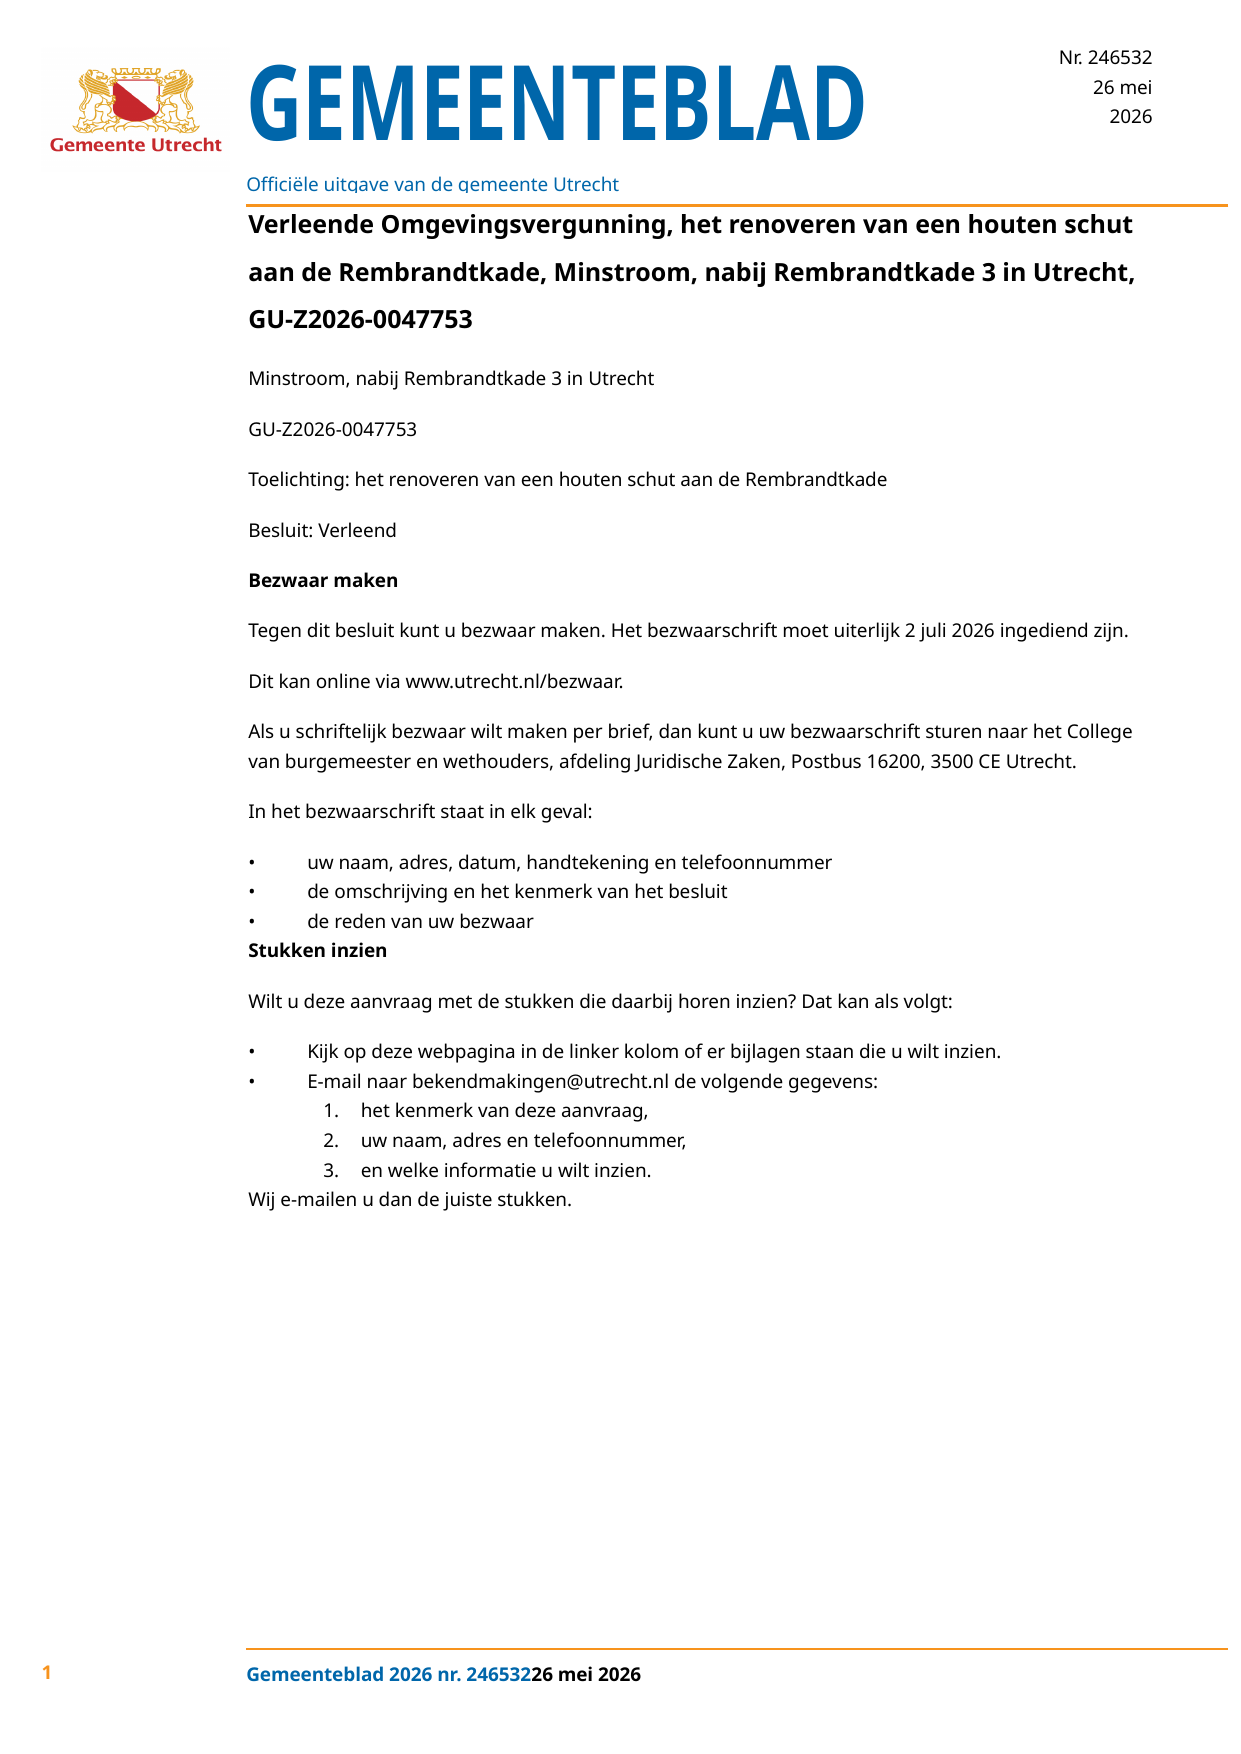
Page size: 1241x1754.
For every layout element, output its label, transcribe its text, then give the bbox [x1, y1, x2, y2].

list de reden van uw bezwaar [248, 908, 1152, 934]
text Toelichting: het renoveren van een houten schut aan de Rembrandtkade [248, 466, 1152, 492]
list het kenmerk van deze aanvraag, [323, 1098, 1152, 1123]
list de omschrijving en het kenmerk van het besluit [248, 878, 1152, 904]
text GU-Z2026-0047753 [248, 416, 1152, 442]
list Kijk op deze webpagina in de linker kolom of er bijlagen staan die u wilt inzien. [248, 1038, 1152, 1064]
text Minstroom, nabij Rembrandtkade 3 in Utrecht [248, 366, 1152, 391]
text Bezwaar maken [248, 567, 1152, 593]
text Wij e-mailen u dan de juiste stukken. [248, 1186, 1152, 1212]
list uw naam, adres en telefoonnummer, [323, 1127, 1152, 1153]
text Stukken inzien [248, 938, 1152, 963]
text Verleende Omgevingsvergunning, het renoveren van een houten schut aan de Rembrandtkade, Minstroom, nabij Rembrandtkade 3 in Utrecht, GU-Z2026-0047753 [248, 207, 1152, 336]
list uw naam, adres, datum, handtekening en telefoonnummer [248, 849, 1152, 874]
text Tegen dit besluit kunt u bezwaar maken. Het bezwaarschrift moet uiterlijk 2 juli 2026 ingediend zijn. [248, 618, 1152, 643]
list E-mail naar bekendmakingen@utrecht.nl de volgende gegevens: [248, 1068, 1152, 1094]
text Dit kan online via www.utrecht.nl/bezwaar. [248, 668, 1152, 694]
text Wilt u deze aanvraag met de stukken die daarbij horen inzien? Dat kan als volgt: [248, 988, 1152, 1014]
list en welke informatie u wilt inzien. [323, 1157, 1152, 1182]
text Besluit: Verleend [248, 517, 1152, 542]
text Als u schriftelijk bezwaar wilt maken per brief, dan kunt u uw bezwaarschrift sturen naar het College van burgemeester en wethouders, afdeling Juridische Zaken, Postbus 16200, 3500 CE Utrecht. [248, 718, 1152, 774]
text In het bezwaarschrift staat in elk geval: [248, 798, 1152, 824]
picture [41, 47, 231, 172]
